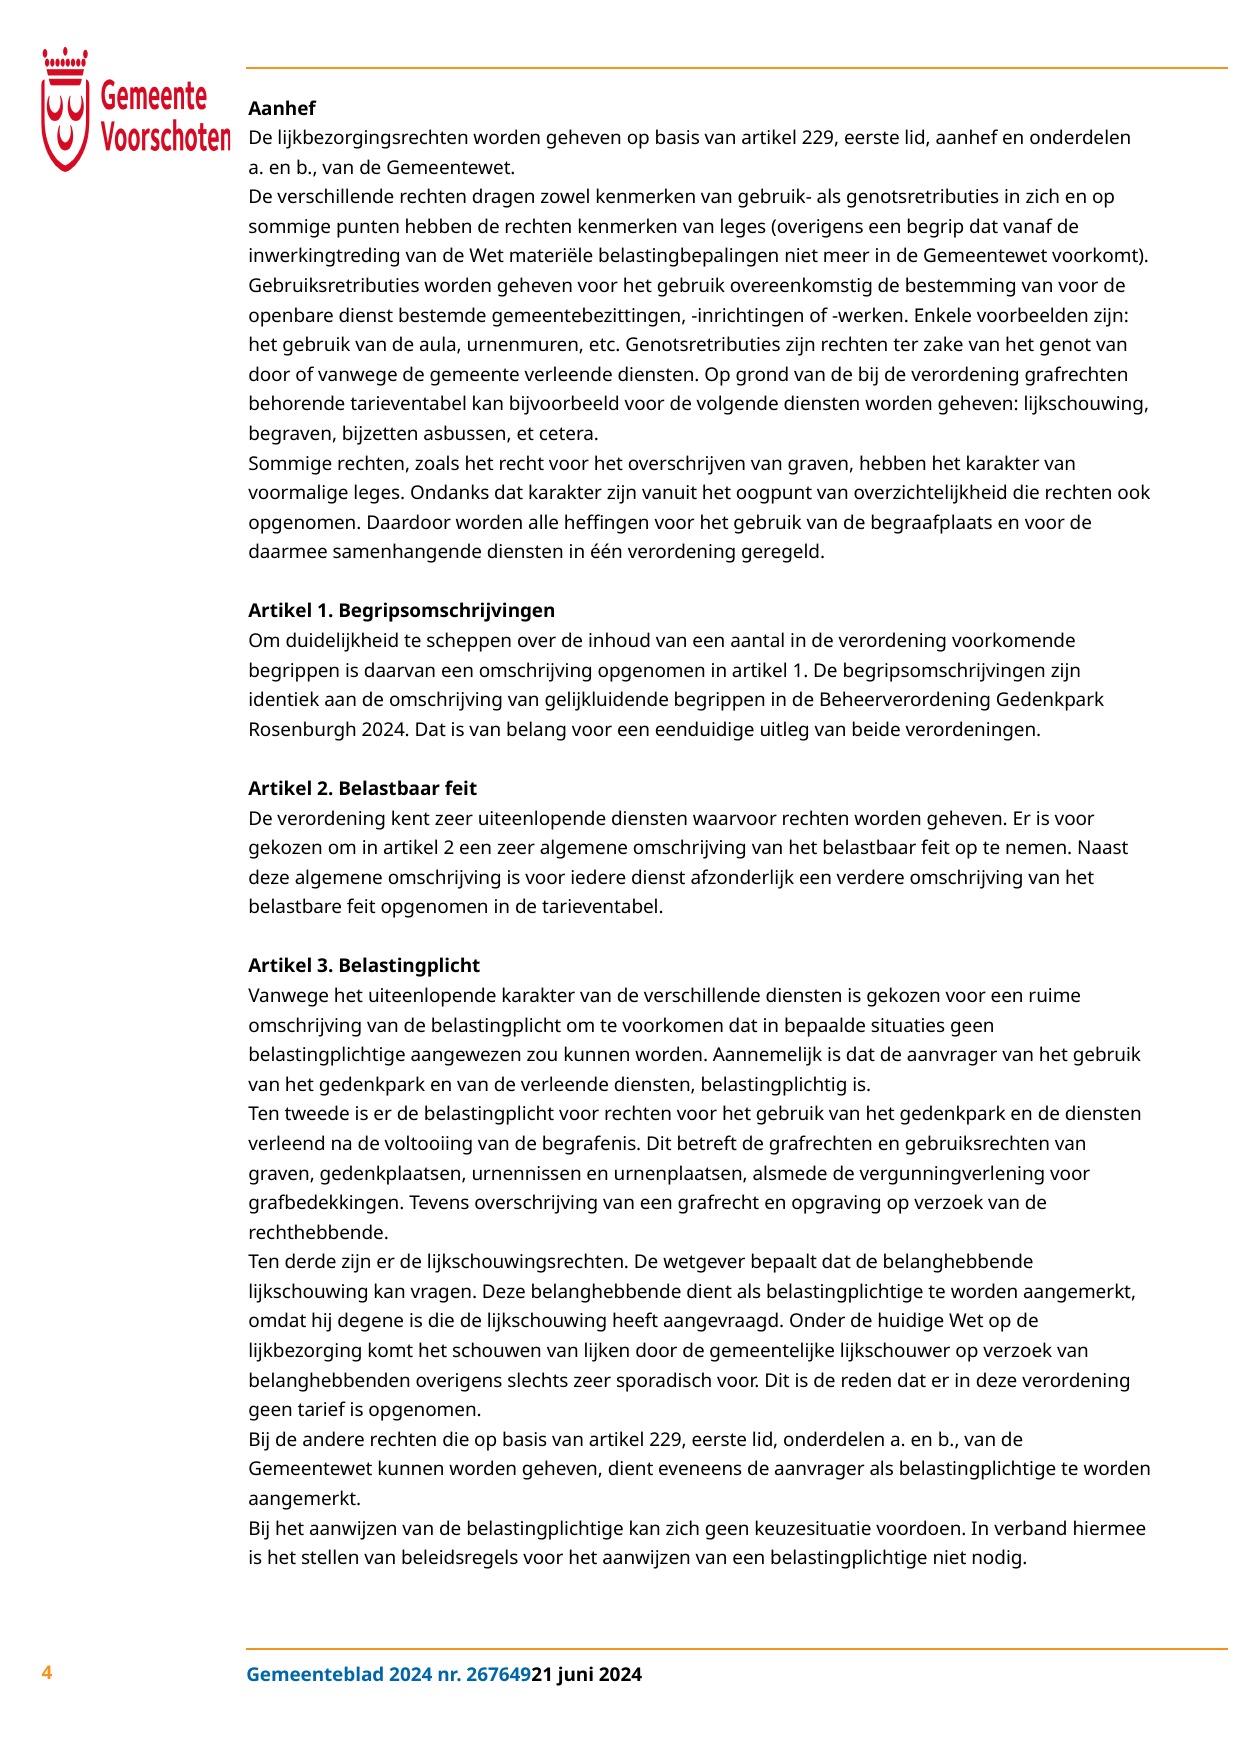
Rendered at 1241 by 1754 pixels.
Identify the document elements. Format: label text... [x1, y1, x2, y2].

text Artikel 3. Belastingplicht [248, 953, 1152, 978]
text Bij de andere rechten die op basis van artikel 229, eerste lid, onderdelen a. en b., van de Gemeentewet kunnen worden geheven, dient eveneens de aanvrager als belastingplichtige te worden aangemerkt. [248, 1426, 1152, 1511]
picture [41, 47, 231, 172]
text Bij het aanwijzen van de belastingplichtige kan zich geen keuzesituatie voordoen. In verband hiermee is het stellen van beleidsregels voor het aanwijzen van een belastingplichtige niet nodig. [248, 1515, 1152, 1570]
text Ten derde zijn er de lijkschouwingsrechten. De wetgever bepaalt dat de belanghebbende lijkschouwing kan vragen. Deze belanghebbende dient als belastingplichtige te worden aangemerkt, omdat hij degene is die de lijkschouwing heeft aangevraagd. Onder de huidige Wet op de lijkbezorging komt het schouwen van lijken door de gemeentelijke lijkschouwer op verzoek van belanghebbenden overigens slechts zeer sporadisch voor. Dit is de reden dat er in deze verordening geen tarief is opgenomen. [248, 1248, 1152, 1422]
text Artikel 1. Begripsomschrijvingen [248, 598, 1152, 623]
text De verschillende rechten dragen zowel kenmerken van gebruik- als genotsretributies in zich en op sommige punten hebben de rechten kenmerken van leges (overigens een begrip dat vanaf de inwerkingtreding van de Wet materiële belastingbepalingen niet meer in de Gemeentewet voorkomt). Gebruiksretributies worden geheven voor het gebruik overeenkomstig de bestemming van voor de openbare dienst bestemde gemeentebezittingen, -inrichtingen of -werken. Enkele voorbeelden zijn: het gebruik van de aula, urnenmuren, etc. Genotsretributies zijn rechten ter zake van het genot van door of vanwege de gemeente verleende diensten. Op grond van de bij de verordening grafrechten behorende tarieventabel kan bijvoorbeeld voor de volgende diensten worden geheven: lijkschouwing, begraven, bijzetten asbussen, et cetera. [248, 183, 1152, 446]
text De verordening kent zeer uiteenlopende diensten waarvoor rechten worden geheven. Er is voor gekozen om in artikel 2 een zeer algemene omschrijving van het belastbaar feit op te nemen. Naast deze algemene omschrijving is voor iedere dienst afzonderlijk een verdere omschrijving van het belastbare feit opgenomen in de tarieventabel. [248, 805, 1152, 919]
text Artikel 2. Belastbaar feit [248, 775, 1152, 801]
text De lijkbezorgingsrechten worden geheven op basis van artikel 229, eerste lid, aanhef en onderdelen a. en b., van de Gemeentewet. [248, 124, 1152, 180]
text Om duidelijkheid te scheppen over de inhoud van een aantal in de verordening voorkomende begrippen is daarvan een omschrijving opgenomen in artikel 1. De begripsomschrijvingen zijn identiek aan de omschrijving van gelijkluidende begrippen in de Beheerverordening Gedenkpark Rosenburgh 2024. Dat is van belang voor een eenduidige uitleg van beide verordeningen. [248, 627, 1152, 742]
text Sommige rechten, zoals het recht voor het overschrijven van graven, hebben het karakter van voormalige leges. Ondanks dat karakter zijn vanuit het oogpunt van overzichtelijkheid die rechten ook opgenomen. Daardoor worden alle heffingen voor het gebruik van de begraafplaats en voor de daarmee samenhangende diensten in één verordening geregeld. [248, 450, 1152, 564]
text Vanwege het uiteenlopende karakter van de verschillende diensten is gekozen voor een ruime omschrijving van de belastingplicht om te voorkomen dat in bepaalde situaties geen belastingplichtige aangewezen zou kunnen worden. Aannemelijk is dat de aanvrager van het gebruik van het gedenkpark en van de verleende diensten, belastingplichtig is. [248, 982, 1152, 1097]
text Ten tweede is er de belastingplicht voor rechten voor het gebruik van het gedenkpark en de diensten verleend na de voltooiing van de begrafenis. Dit betreft de grafrechten en gebruiksrechten van graven, gedenkplaatsen, urnennissen en urnenplaatsen, alsmede de vergunningverlening voor grafbedekkingen. Tevens overschrijving van een grafrecht en opgraving op verzoek van de rechthebbende. [248, 1101, 1152, 1245]
text Aanhef [248, 95, 1152, 121]
